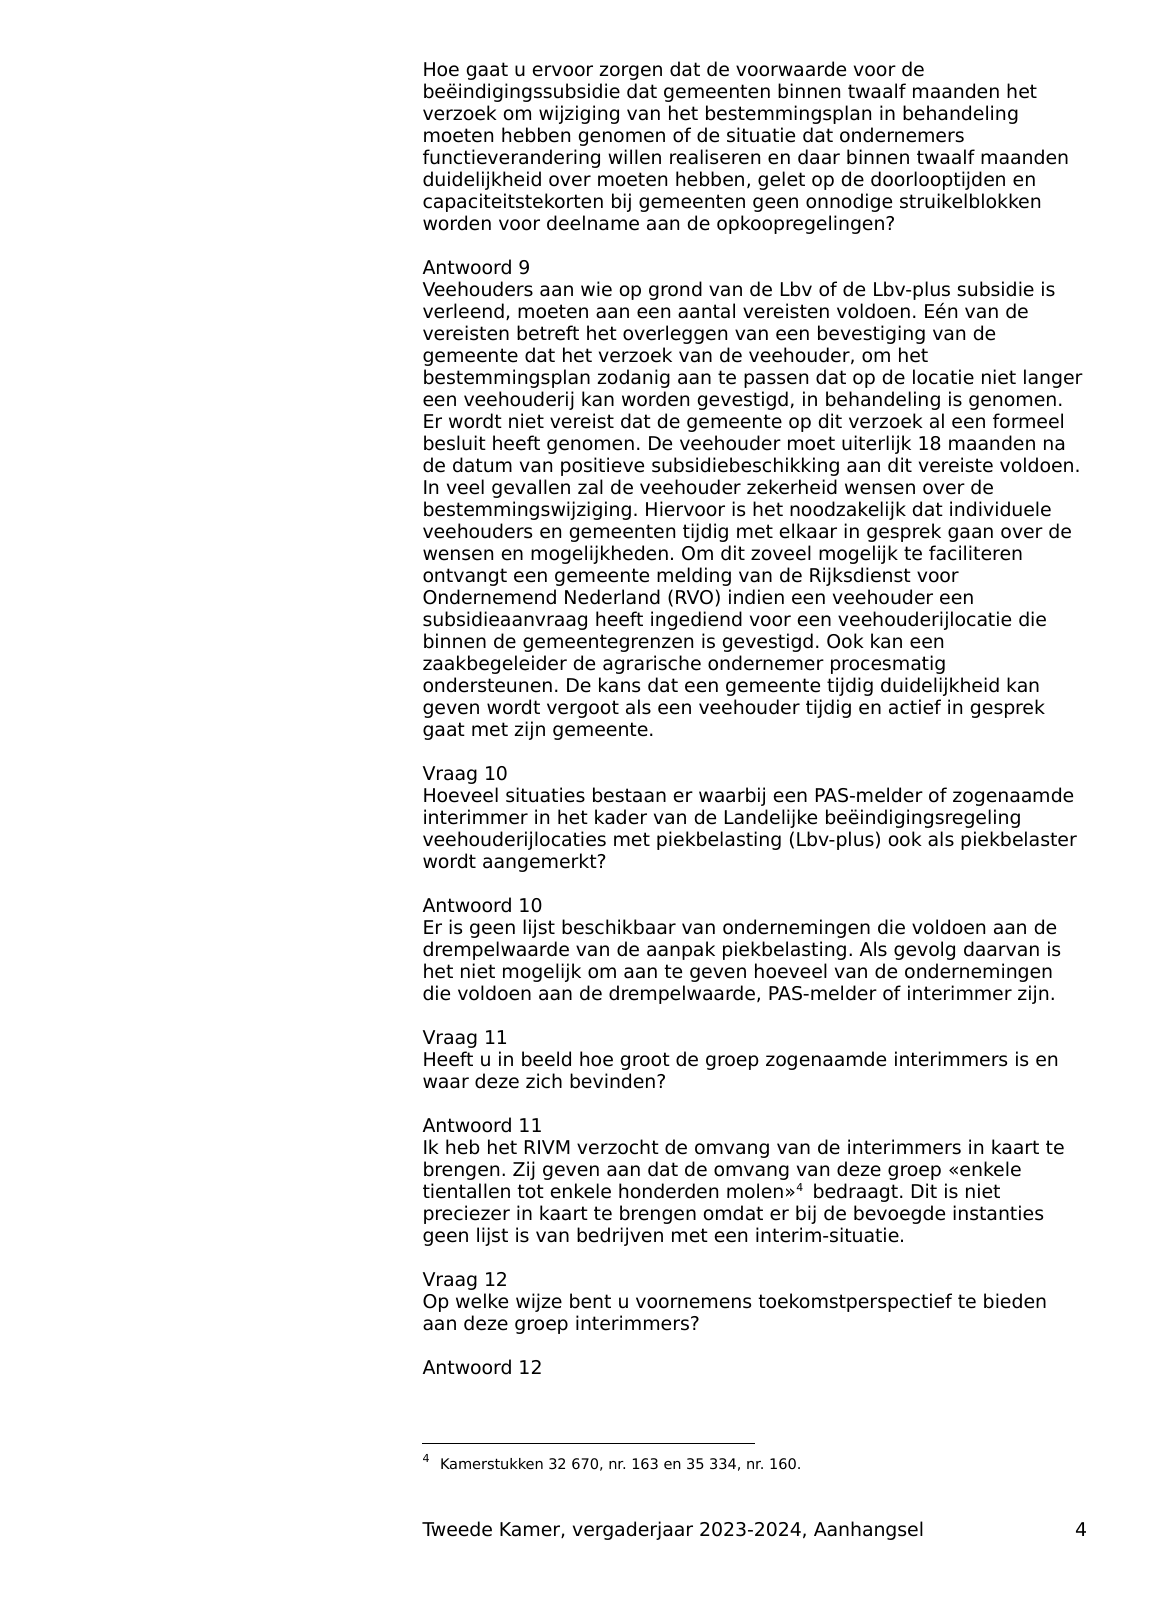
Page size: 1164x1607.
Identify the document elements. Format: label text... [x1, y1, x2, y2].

text Er is geen lijst beschikbaar van ondernemingen die voldoen aan de drempelwaarde van de aanpak piekbelasting. Als gevolg daarvan is het niet mogelijk om aan te geven hoeveel van de ondernemingen die voldoen aan de drempelwaarde, PAS-melder of interimmer zijn. [422, 917, 1087, 1005]
text Hoeveel situaties bestaan er waarbij een PAS-melder of zogenaamde interimmer in het kader van de Landelijke beëindigingsregeling veehouderijlocaties met piekbelasting (Lbv-plus) ook als piekbelaster wordt aangemerkt? [422, 785, 1087, 873]
text In veel gevallen zal de veehouder zekerheid wensen over de bestemmingswijziging. Hiervoor is het noodzakelijk dat individuele veehouders en gemeenten tijdig met elkaar in gesprek gaan over de wensen en mogelijkheden. Om dit zoveel mogelijk te faciliteren ontvangt een gemeente melding van de Rijksdienst voor Ondernemend Nederland (RVO) indien een veehouder een subsidieaanvraag heeft ingediend voor een veehouderijlocatie die binnen de gemeentegrenzen is gevestigd. Ook kan een zaakbegeleider de agrarische ondernemer procesmatig ondersteunen. De kans dat een gemeente tijdig duidelijkheid kan geven wordt vergoot als een veehouder tijdig en actief in gesprek gaat met zijn gemeente. [422, 477, 1087, 741]
text Antwoord 10 [422, 895, 1087, 917]
text Op welke wijze bent u voornemens toekomstperspectief te bieden aan deze groep interimmers? [422, 1291, 1087, 1335]
text Veehouders aan wie op grond van de Lbv of de Lbv-plus subsidie is verleend, moeten aan een aantal vereisten voldoen. Eén van de vereisten betreft het overleggen van een bevestiging van de gemeente dat het verzoek van de veehouder, om het bestemmingsplan zodanig aan te passen dat op de locatie niet langer een veehouderij kan worden gevestigd, in behandeling is genomen. Er wordt niet vereist dat de gemeente op dit verzoek al een formeel besluit heeft genomen. De veehouder moet uiterlijk 18 maanden na de datum van positieve subsidiebeschikking aan dit vereiste voldoen. [422, 279, 1087, 477]
text Vraag 11 [422, 1027, 1087, 1049]
text Vraag 12 [422, 1269, 1087, 1291]
text Antwoord 12 [422, 1357, 1087, 1379]
text Ik heb het RIVM verzocht de omvang van de interimmers in kaart te brengen. Zij geven aan dat de omvang van deze groep «enkele tientallen tot enkele honderden molen» bedraagt. Dit is niet preciezer in kaart te brengen omdat er bij de bevoegde instanties geen lijst is van bedrijven met een interim-situatie. [422, 1137, 1087, 1247]
text Heeft u in beeld hoe groot de groep zogenaamde interimmers is en waar deze zich bevinden? [422, 1049, 1087, 1093]
text Antwoord 11 [422, 1115, 1087, 1137]
text Vraag 10 [422, 763, 1087, 785]
text Antwoord 9 [422, 257, 1087, 279]
text Kamerstukken 32 670, nr. 163 en 35 334, nr. 160. [422, 1452, 1087, 1474]
text Hoe gaat u ervoor zorgen dat de voorwaarde voor de beëindigingssubsidie dat gemeenten binnen twaalf maanden het verzoek om wijziging van het bestemmingsplan in behandeling moeten hebben genomen of de situatie dat ondernemers functieverandering willen realiseren en daar binnen twaalf maanden duidelijkheid over moeten hebben, gelet op de doorlooptijden en capaciteitstekorten bij gemeenten geen onnodige struikelblokken worden voor deelname aan de opkoopregelingen? [422, 59, 1087, 235]
